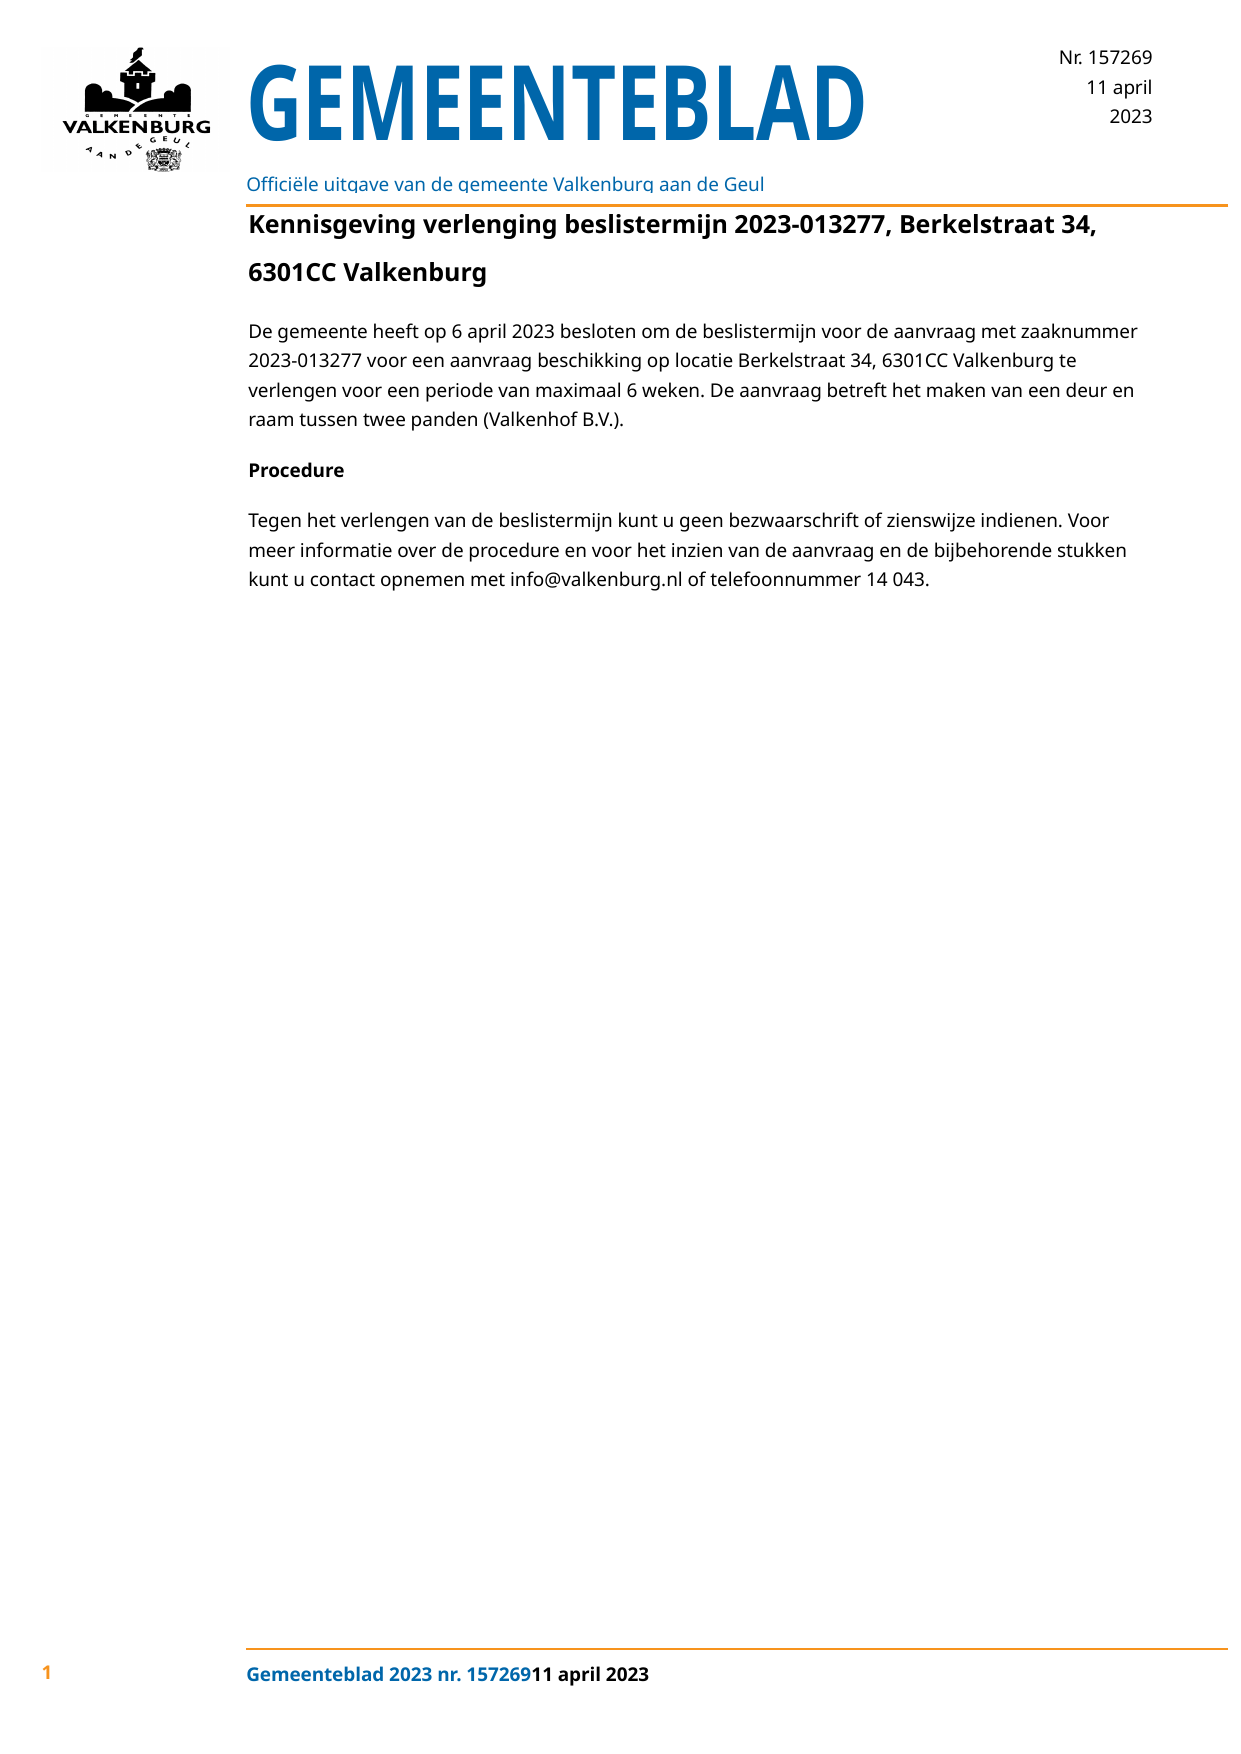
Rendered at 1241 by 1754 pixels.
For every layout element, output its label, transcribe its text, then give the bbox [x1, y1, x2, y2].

text De gemeente heeft op 6 april 2023 besloten om de beslistermijn voor de aanvraag met zaaknummer 2023-013277 voor een aanvraag beschikking op locatie Berkelstraat 34, 6301CC Valkenburg te verlengen voor een periode van maximaal 6 weken. De aanvraag betreft het maken van een deur en raam tussen twee panden (Valkenhof B.V.). [248, 318, 1152, 432]
text Procedure [248, 457, 1152, 483]
text Kennisgeving verlenging beslistermijn 2023-013277, Berkelstraat 34, 6301CC Valkenburg [248, 207, 1152, 288]
picture [41, 47, 231, 172]
text Tegen het verlengen van de beslistermijn kunt u geen bezwaarschrift of zienswijze indienen. Voor meer informatie over de procedure en voor het inzien van de aanvraag en de bijbehorende stukken kunt u contact opnemen met info@valkenburg.nl of telefoonnummer 14 043. [248, 507, 1152, 592]
